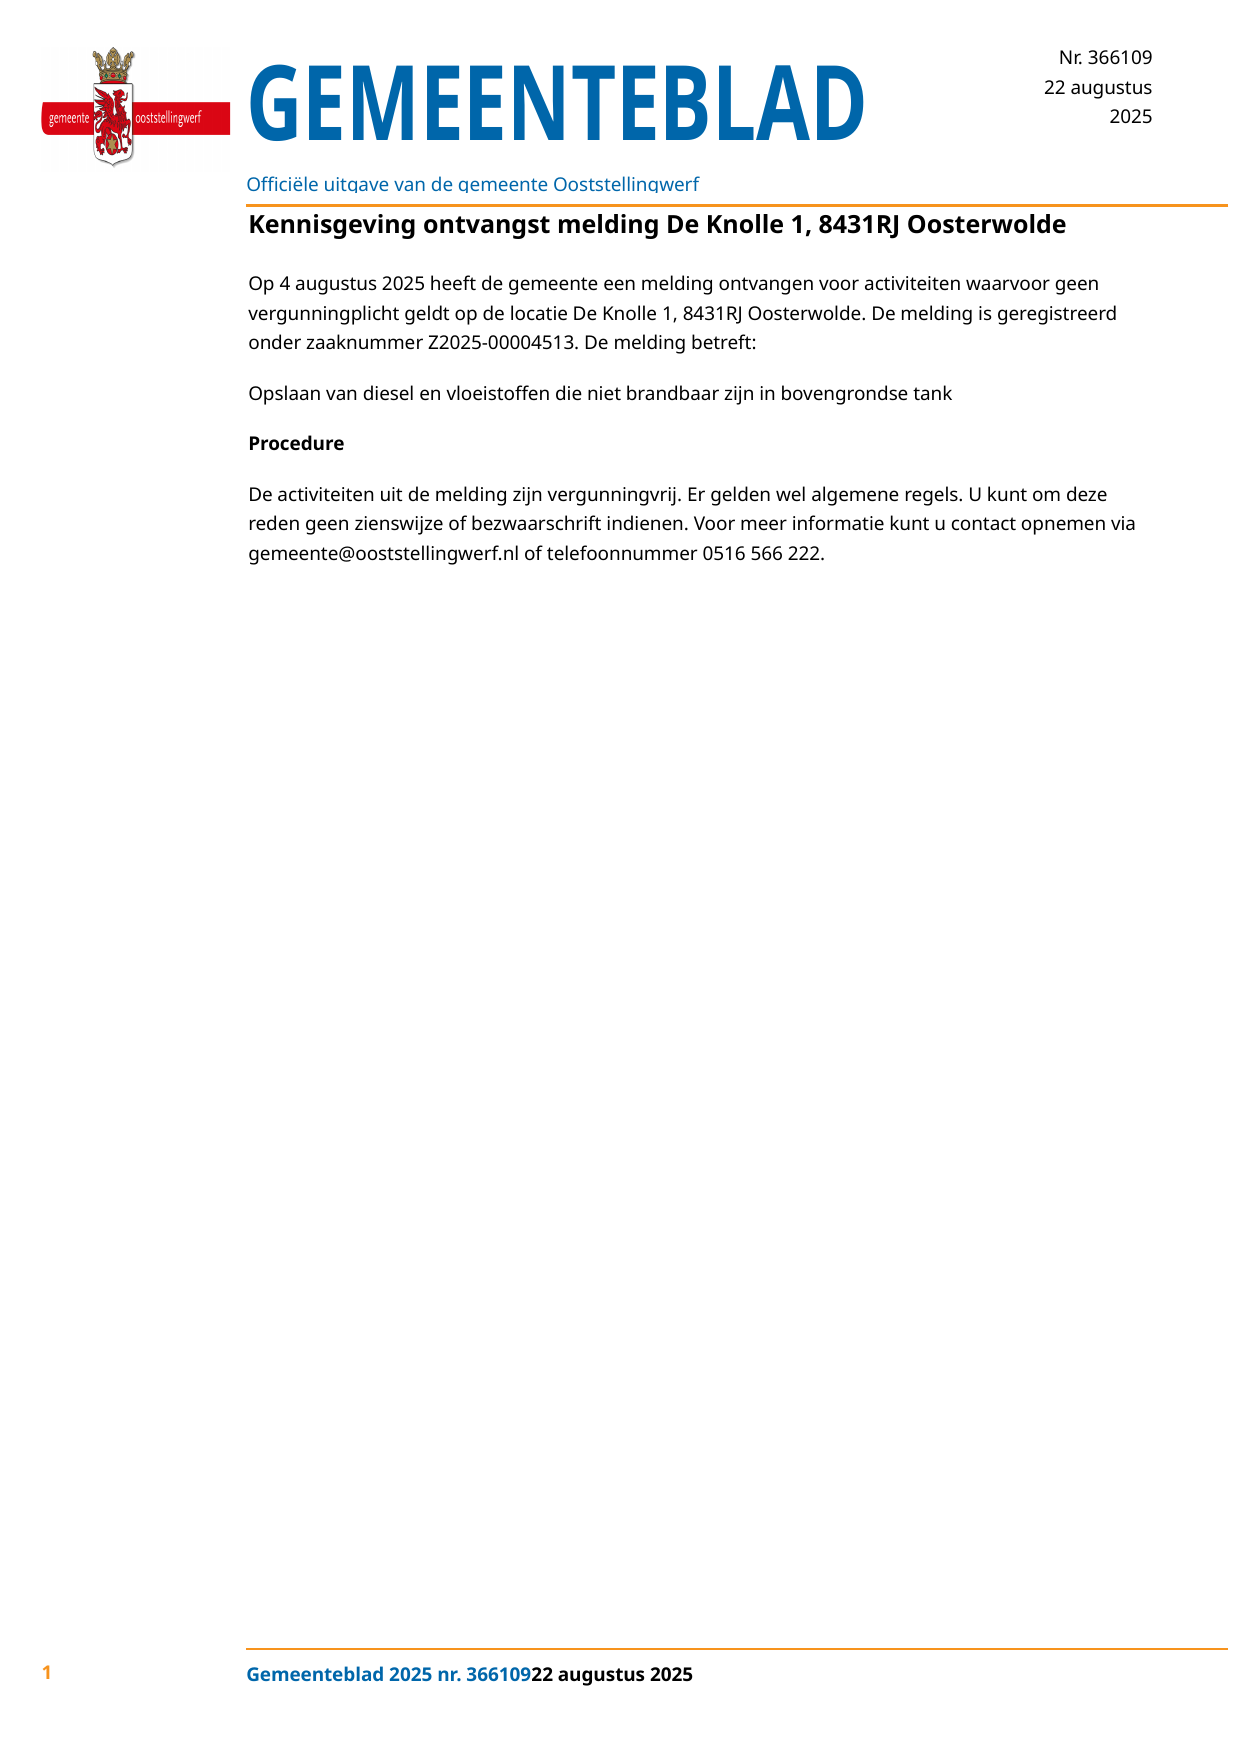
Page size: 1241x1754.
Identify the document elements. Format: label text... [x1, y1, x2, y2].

picture [41, 47, 231, 172]
text De activiteiten uit de melding zijn vergunningvrij. Er gelden wel algemene regels. U kunt om deze reden geen zienswijze of bezwaarschrift indienen. Voor meer informatie kunt u contact opnemen via gemeente@ooststellingwerf.nl of telefoonnummer 0516 566 222. [248, 481, 1152, 566]
text Op 4 augustus 2025 heeft de gemeente een melding ontvangen voor activiteiten waarvoor geen vergunningplicht geldt op de locatie De Knolle 1, 8431RJ Oosterwolde. De melding is geregistreerd onder zaaknummer Z2025-00004513. De melding betreft: [248, 270, 1152, 355]
text Procedure [248, 430, 1152, 456]
text Kennisgeving ontvangst melding De Knolle 1, 8431RJ Oosterwolde [248, 207, 1152, 241]
text Opslaan van diesel en vloeistoffen die niet brandbaar zijn in bovengrondse tank [248, 380, 1152, 406]
